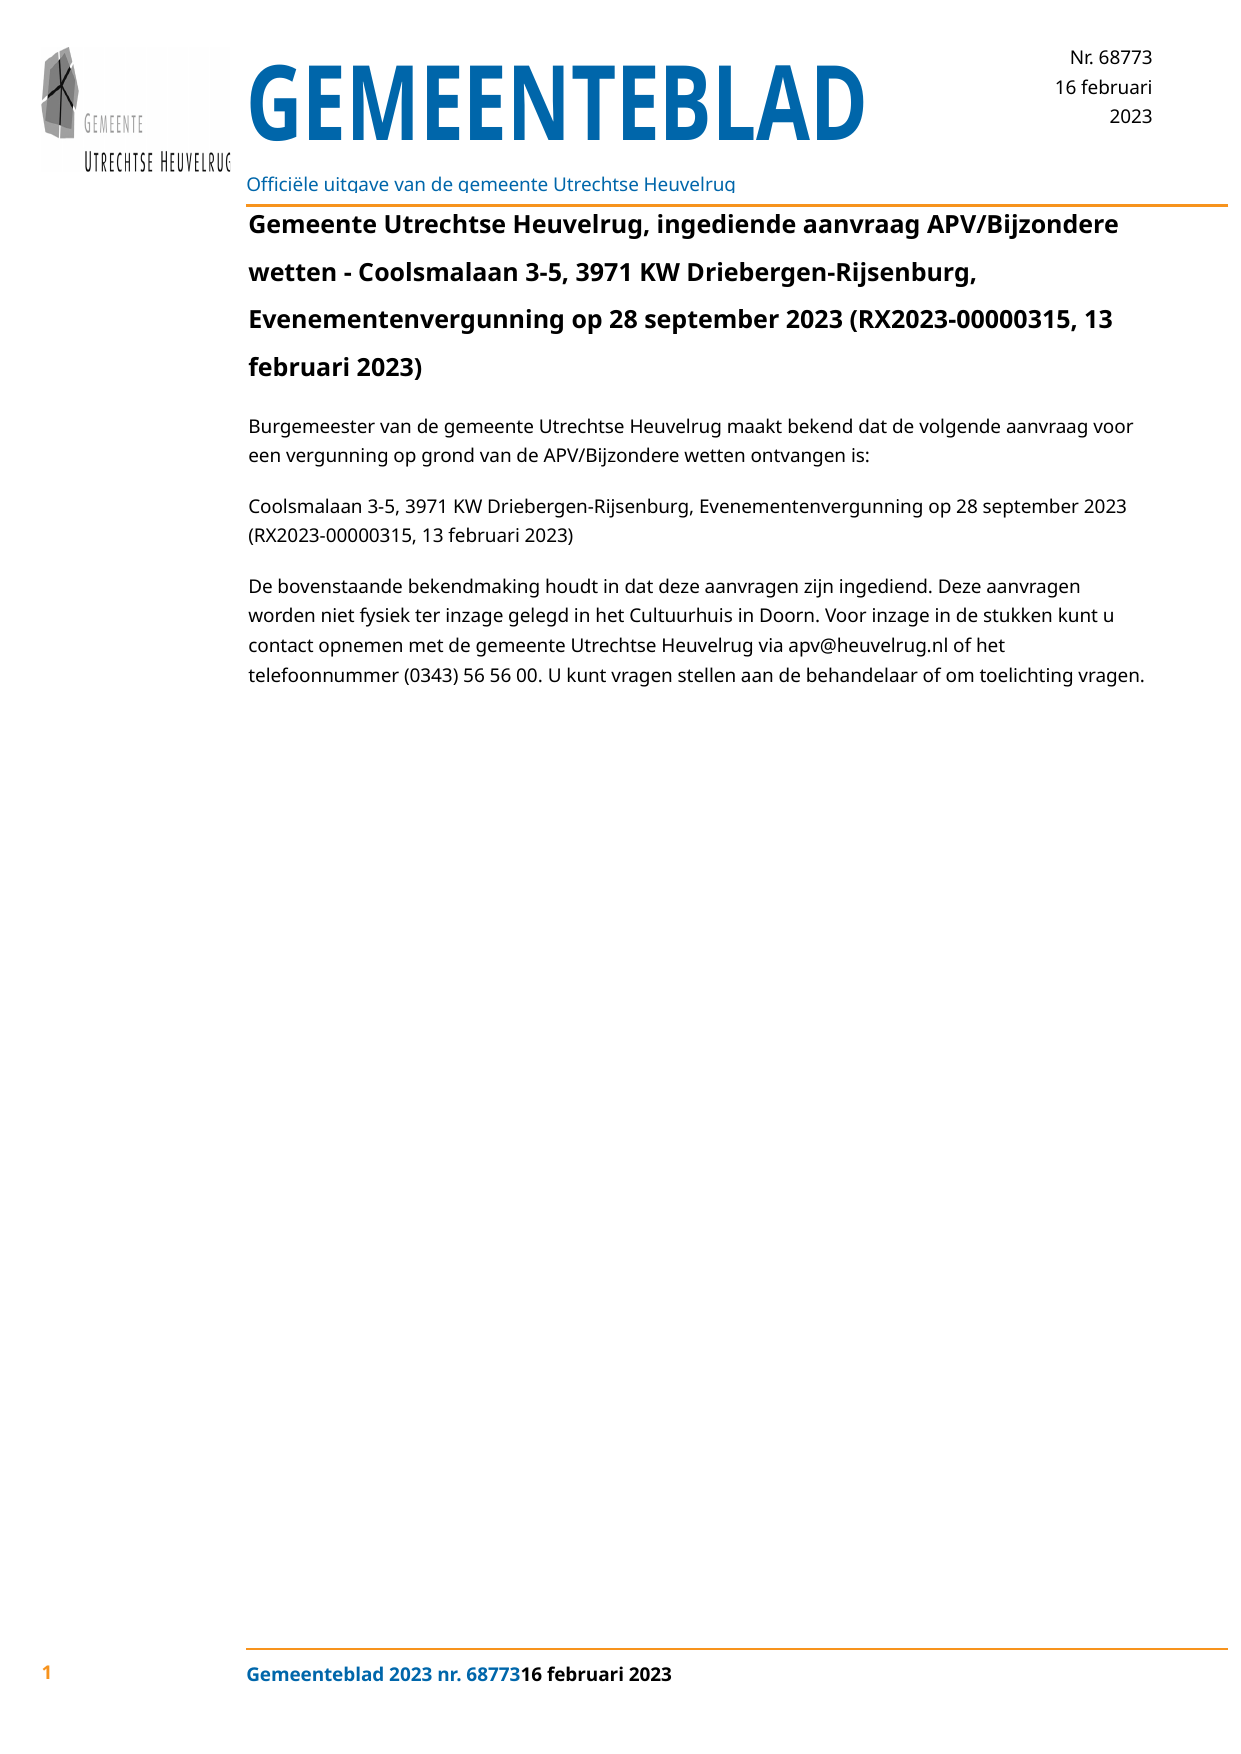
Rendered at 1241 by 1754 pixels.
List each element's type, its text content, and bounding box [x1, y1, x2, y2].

text Coolsmalaan 3-5, 3971 KW Driebergen-Rijsenburg, Evenementenvergunning op 28 september 2023 (RX2023-00000315, 13 februari 2023) [248, 493, 1152, 548]
text De bovenstaande bekendmaking houdt in dat deze aanvragen zijn ingediend. Deze aanvragen worden niet fysiek ter inzage gelegd in het Cultuurhuis in Doorn. Voor inzage in de stukken kunt u contact opnemen met de gemeente Utrechtse Heuvelrug via apv@heuvelrug.nl of het telefoonnummer (0343) 56 56 00. U kunt vragen stellen aan de behandelaar of om toelichting vragen. [248, 573, 1152, 688]
picture [41, 47, 231, 172]
text Burgemeester van de gemeente Utrechtse Heuvelrug maakt bekend dat de volgende aanvraag voor een vergunning op grond van de APV/Bijzondere wetten ontvangen is: [248, 413, 1152, 468]
text Gemeente Utrechtse Heuvelrug, ingediende aanvraag APV/Bijzondere wetten - Coolsmalaan 3-5, 3971 KW Driebergen-Rijsenburg, Evenementenvergunning op 28 september 2023 (RX2023-00000315, 13 februari 2023) [248, 207, 1152, 384]
